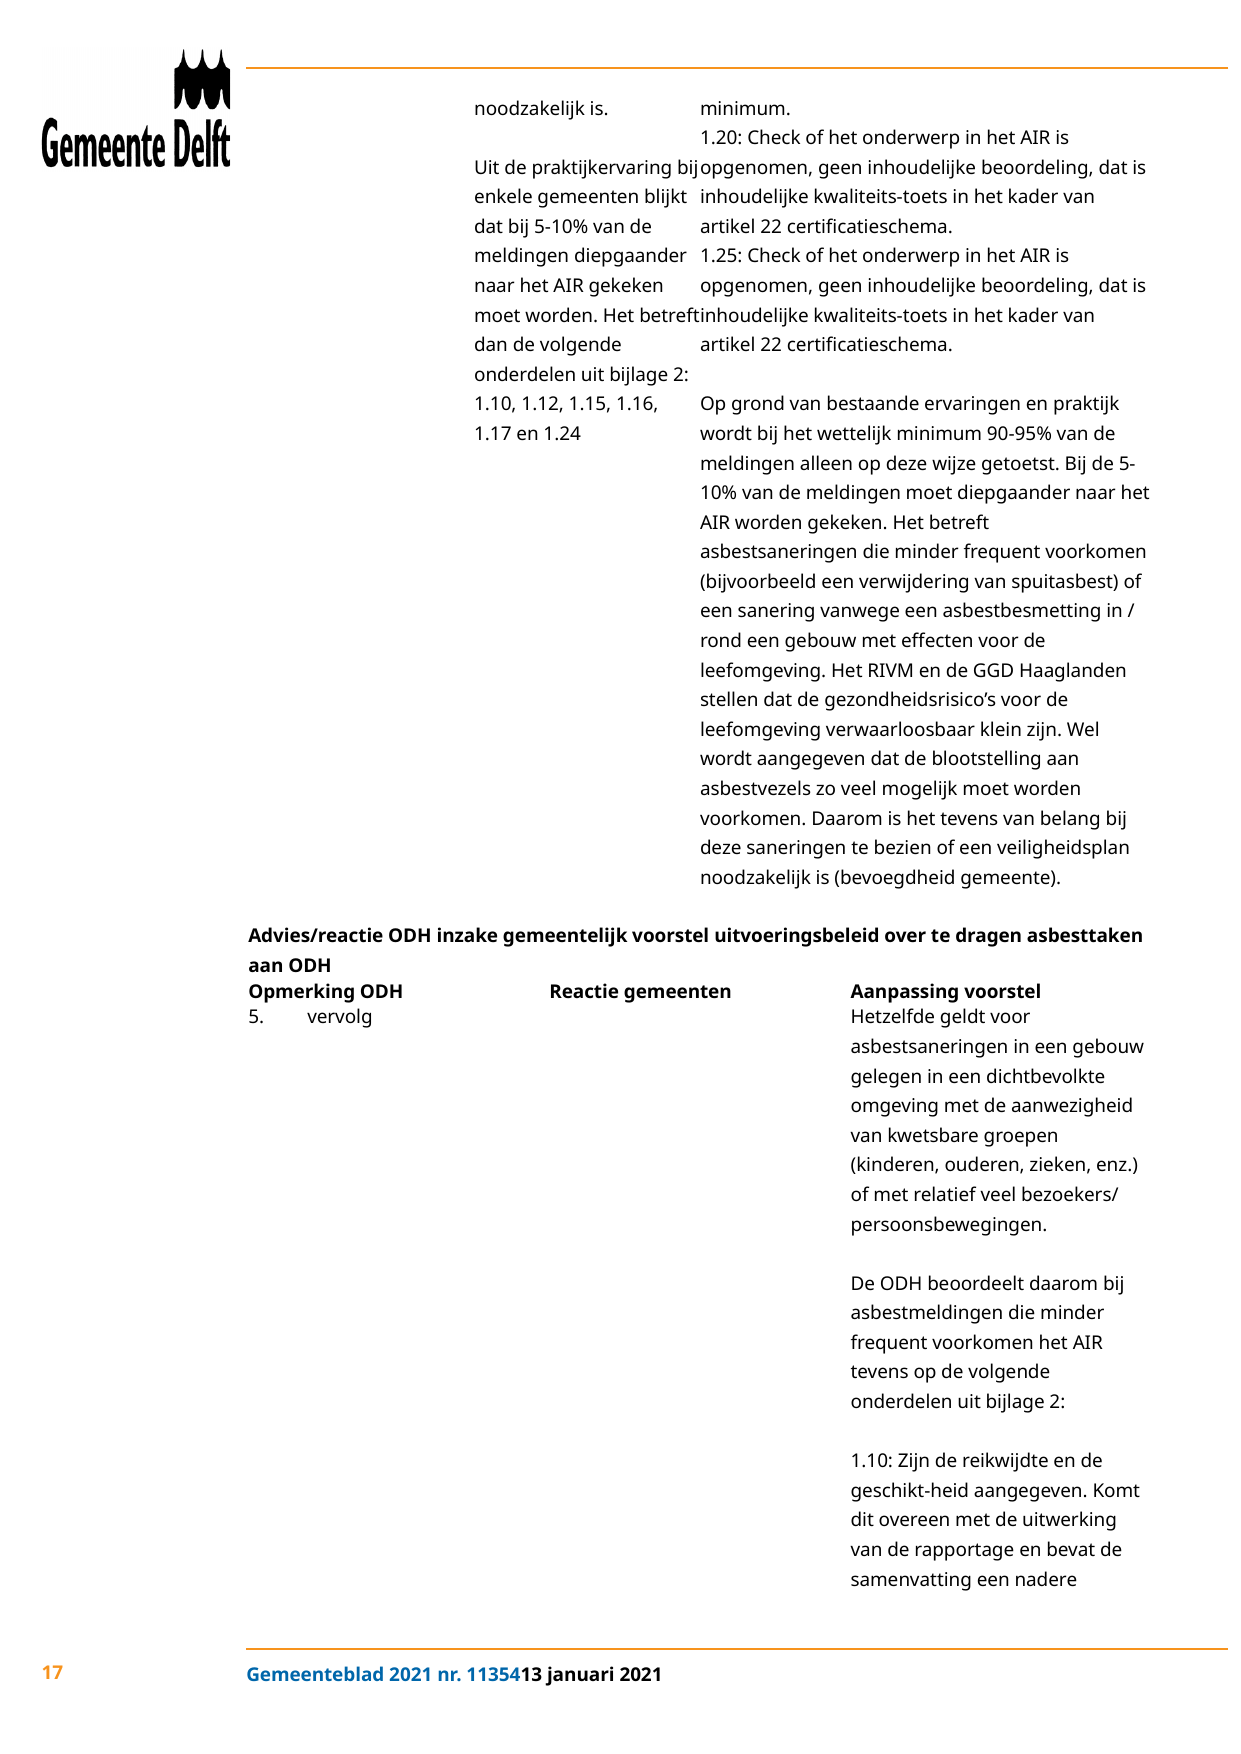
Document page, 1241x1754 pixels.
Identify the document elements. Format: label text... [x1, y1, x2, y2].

table_cell [549, 1004, 850, 1591]
table_cell [248, 95, 474, 890]
table_cell vervolg [248, 1004, 549, 1591]
table_cell Opmerking ODH [248, 978, 549, 1004]
table_cell Aanpassing voorstel [850, 978, 1152, 1004]
table_header Advies/reactie ODH inzake gemeentelijk voorstel uitvoeringsbeleid over te dragen asbesttaken aan ODH [248, 923, 1152, 978]
picture [41, 47, 231, 172]
table_cell Reactie gemeenten [549, 978, 850, 1004]
table_cell Hetzelfde geldt voor asbestsaneringen in een gebouw gelegen in een dichtbevolkte omgeving met de aanwezigheid van kwetsbare groepen (kinderen, ouderen, zieken, enz.) of met relatief veel bezoekers/ persoonsbewegingen. De ODH beoordeelt daarom bij asbestmeldingen die minder frequent voorkomen het AIR tevens op de volgende onderdelen uit bijlage 2: 1.10: Zijn de reikwijdte en de geschikt-heid aangegeven. Komt dit overeen met de uitwerking van de rapportage en bevat de samenvatting een nadere [850, 1004, 1152, 1591]
table_cell noodzakelijk is. Uit de praktijkervaring bij enkele gemeenten blijkt dat bij 5-10% van de meldingen diepgaander naar het AIR gekeken moet worden. Het betreft dan de volgende onderdelen uit bijlage 2: 1.10, 1.12, 1.15, 1.16, 1.17 en 1.24 [474, 95, 700, 890]
table_cell minimum. 1.20: Check of het onderwerp in het AIR is opgenomen, geen inhoudelijke beoordeling, dat is inhoudelijke kwaliteits-toets in het kader van artikel 22 certificatieschema. 1.25: Check of het onderwerp in het AIR is opgenomen, geen inhoudelijke beoordeling, dat is inhoudelijke kwaliteits-toets in het kader van artikel 22 certificatieschema. Op grond van bestaande ervaringen en praktijk wordt bij het wettelijk minimum 90-95% van de meldingen alleen op deze wijze getoetst. Bij de 5-10% van de meldingen moet diepgaander naar het AIR worden gekeken. Het betreft asbestsaneringen die minder frequent voorkomen (bijvoorbeeld een verwijdering van spuitasbest) of een sanering vanwege een asbestbesmetting in / rond een gebouw met effecten voor de leefomgeving. Het RIVM en de GGD Haaglanden stellen dat de gezondheidsrisico’s voor de leefomgeving verwaarloosbaar klein zijn. Wel wordt aangegeven dat de blootstelling aan asbestvezels zo veel mogelijk moet worden voorkomen. Daarom is het tevens van belang bij deze saneringen te bezien of een veiligheidsplan noodzakelijk is (bevoegdheid gemeente). [700, 95, 1152, 890]
